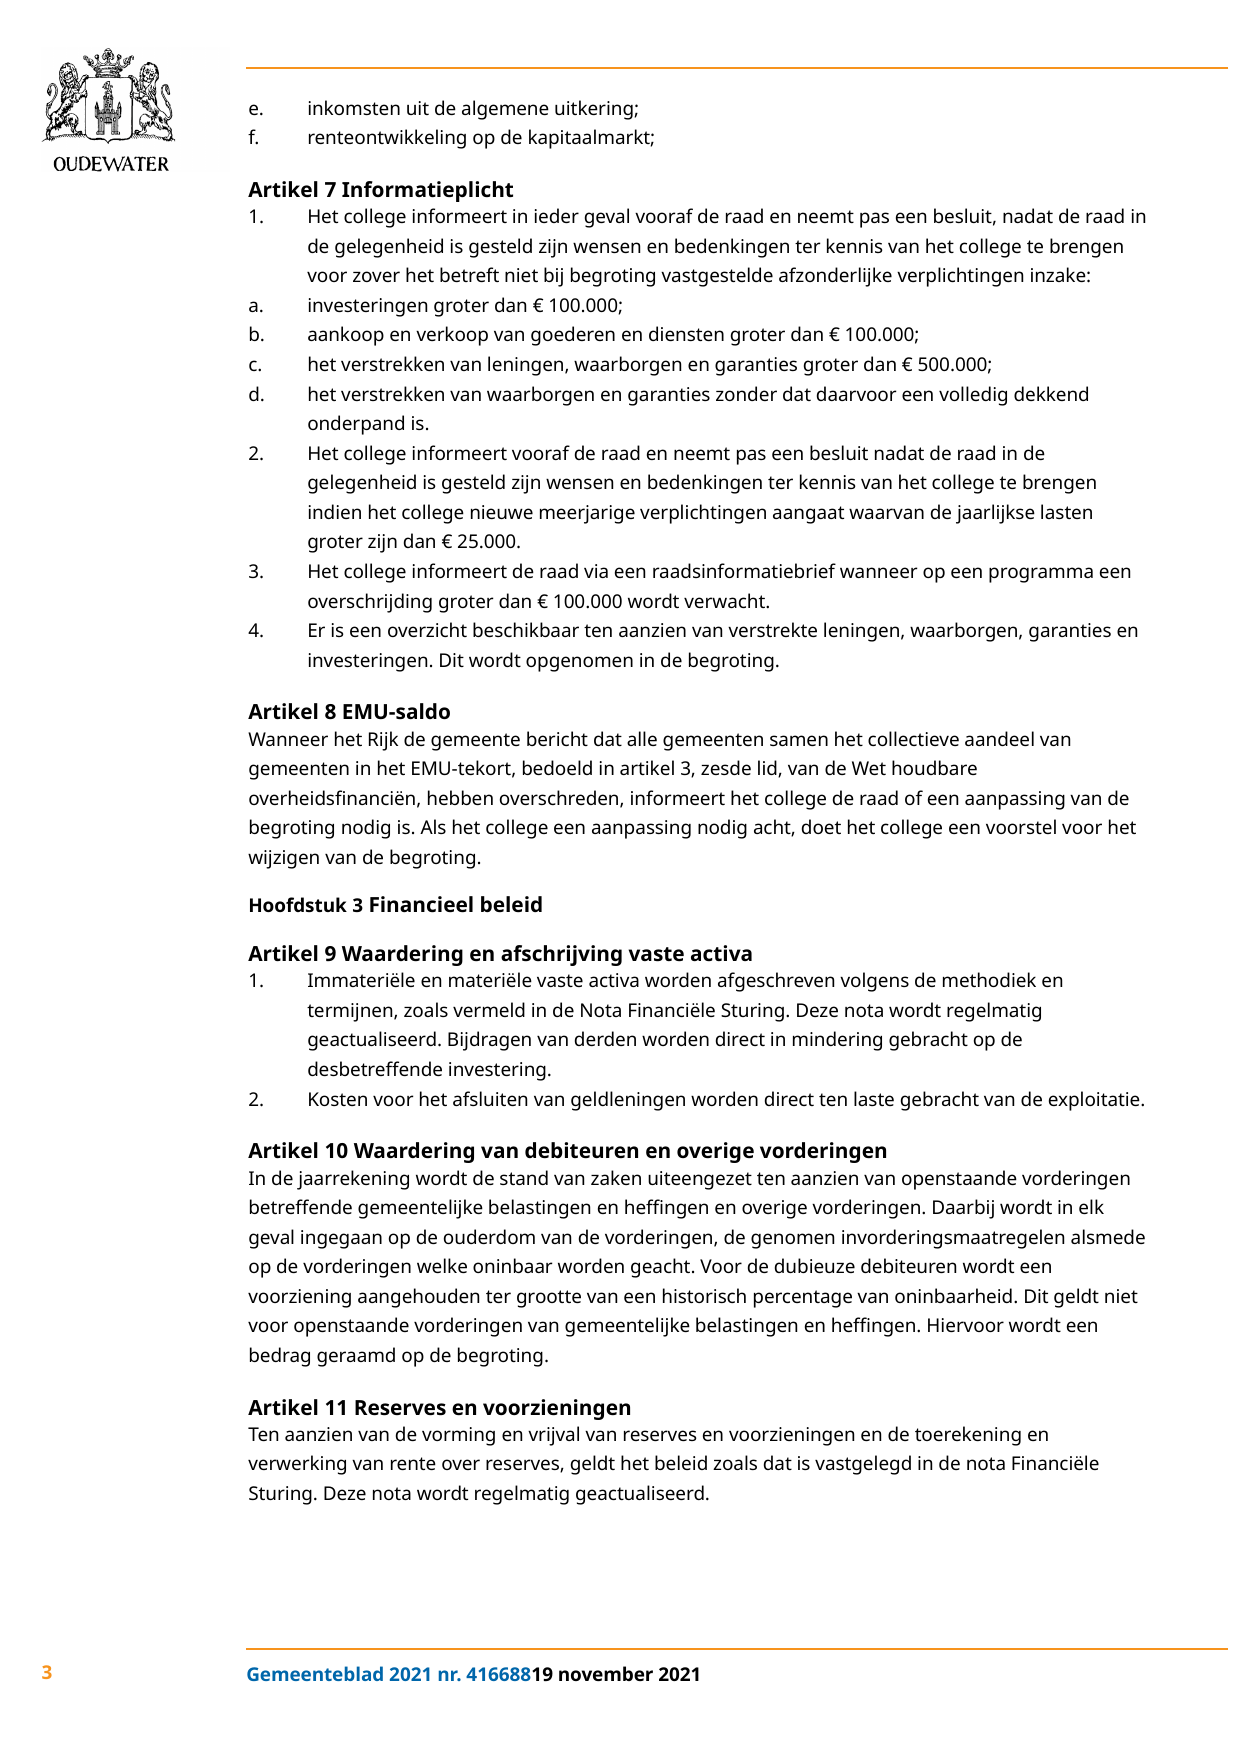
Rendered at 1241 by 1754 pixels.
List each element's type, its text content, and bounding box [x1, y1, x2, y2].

text Artikel 11 Reserves en voorzieningen [248, 1393, 1152, 1421]
list Immateriële en materiële vaste activa worden afgeschreven volgens de methodiek en termijnen, zoals vermeld in de Nota Financiële Sturing. Deze nota wordt regelmatig geactualiseerd. Bijdragen van derden worden direct in mindering gebracht op de desbetreffende investering. [248, 967, 1152, 1082]
list Het college informeert vooraf de raad en neemt pas een besluit nadat de raad in de gelegenheid is gesteld zijn wensen en bedenkingen ter kennis van het college te brengen indien het college nieuwe meerjarige verplichtingen aangaat waarvan de jaarlijkse lasten groter zijn dan € 25.000. [248, 440, 1152, 554]
list Het college informeert de raad via een raadsinformatiebrief wanneer op een programma een overschrijding groter dan € 100.000 wordt verwacht. [248, 558, 1152, 613]
list aankoop en verkoop van goederen en diensten groter dan € 100.000; [248, 322, 1152, 347]
text Ten aanzien van de vorming en vrijval van reserves en voorzieningen en de toerekening en verwerking van rente over reserves, geldt het beleid zoals dat is vastgelegd in de nota Financiële Sturing. Deze nota wordt regelmatig geactualiseerd. [248, 1421, 1152, 1506]
text Wanneer het Rijk de gemeente bericht dat alle gemeenten samen het collectieve aandeel van gemeenten in het EMU-tekort, bedoeld in artikel 3, zesde lid, van de Wet houdbare overheidsfinanciën, hebben overschreden, informeert het college de raad of een aanpassing van de begroting nodig is. Als het college een aanpassing nodig acht, doet het college een voorstel voor het wijzigen van de begroting. [248, 726, 1152, 870]
list het verstrekken van waarborgen en garanties zonder dat daarvoor een volledig dekkend onderpand is. [248, 381, 1152, 436]
text Hoofdstuk 3 Financieel beleid [248, 890, 1152, 918]
text Artikel 8 EMU-saldo [248, 697, 1152, 726]
text In de jaarrekening wordt de stand van zaken uiteengezet ten aanzien van openstaande vorderingen betreffende gemeentelijke belastingen en heffingen en overige vorderingen. Daarbij wordt in elk geval ingegaan op de ouderdom van de vorderingen, de genomen invorderingsmaatregelen alsmede op de vorderingen welke oninbaar worden geacht. Voor de dubieuze debiteuren wordt een voorziening aangehouden ter grootte van een historisch percentage van oninbaarheid. Dit geldt niet voor openstaande vorderingen van gemeentelijke belastingen en heffingen. Hiervoor wordt een bedrag geraamd op de begroting. [248, 1165, 1152, 1368]
list renteontwikkeling op de kapitaalmarkt; [248, 124, 1152, 150]
list het verstrekken van leningen, waarborgen en garanties groter dan € 500.000; [248, 351, 1152, 377]
list investeringen groter dan € 100.000; [248, 292, 1152, 318]
text Artikel 10 Waardering van debiteuren en overige vorderingen [248, 1136, 1152, 1165]
list Het college informeert in ieder geval vooraf de raad en neemt pas een besluit, nadat de raad in de gelegenheid is gesteld zijn wensen en bedenkingen ter kennis van het college te brengen voor zover het betreft niet bij begroting vastgestelde afzonderlijke verplichtingen inzake: [248, 203, 1152, 288]
list inkomsten uit de algemene uitkering; [248, 95, 1152, 121]
list Kosten voor het afsluiten van geldleningen worden direct ten laste gebracht van de exploitatie. [248, 1086, 1152, 1112]
text Artikel 7 Informatieplicht [248, 175, 1152, 203]
text Artikel 9 Waardering en afschrijving vaste activa [248, 939, 1152, 967]
list Er is een overzicht beschikbaar ten aanzien van verstrekte leningen, waarborgen, garanties en investeringen. Dit wordt opgenomen in de begroting. [248, 617, 1152, 673]
picture [41, 47, 231, 172]
